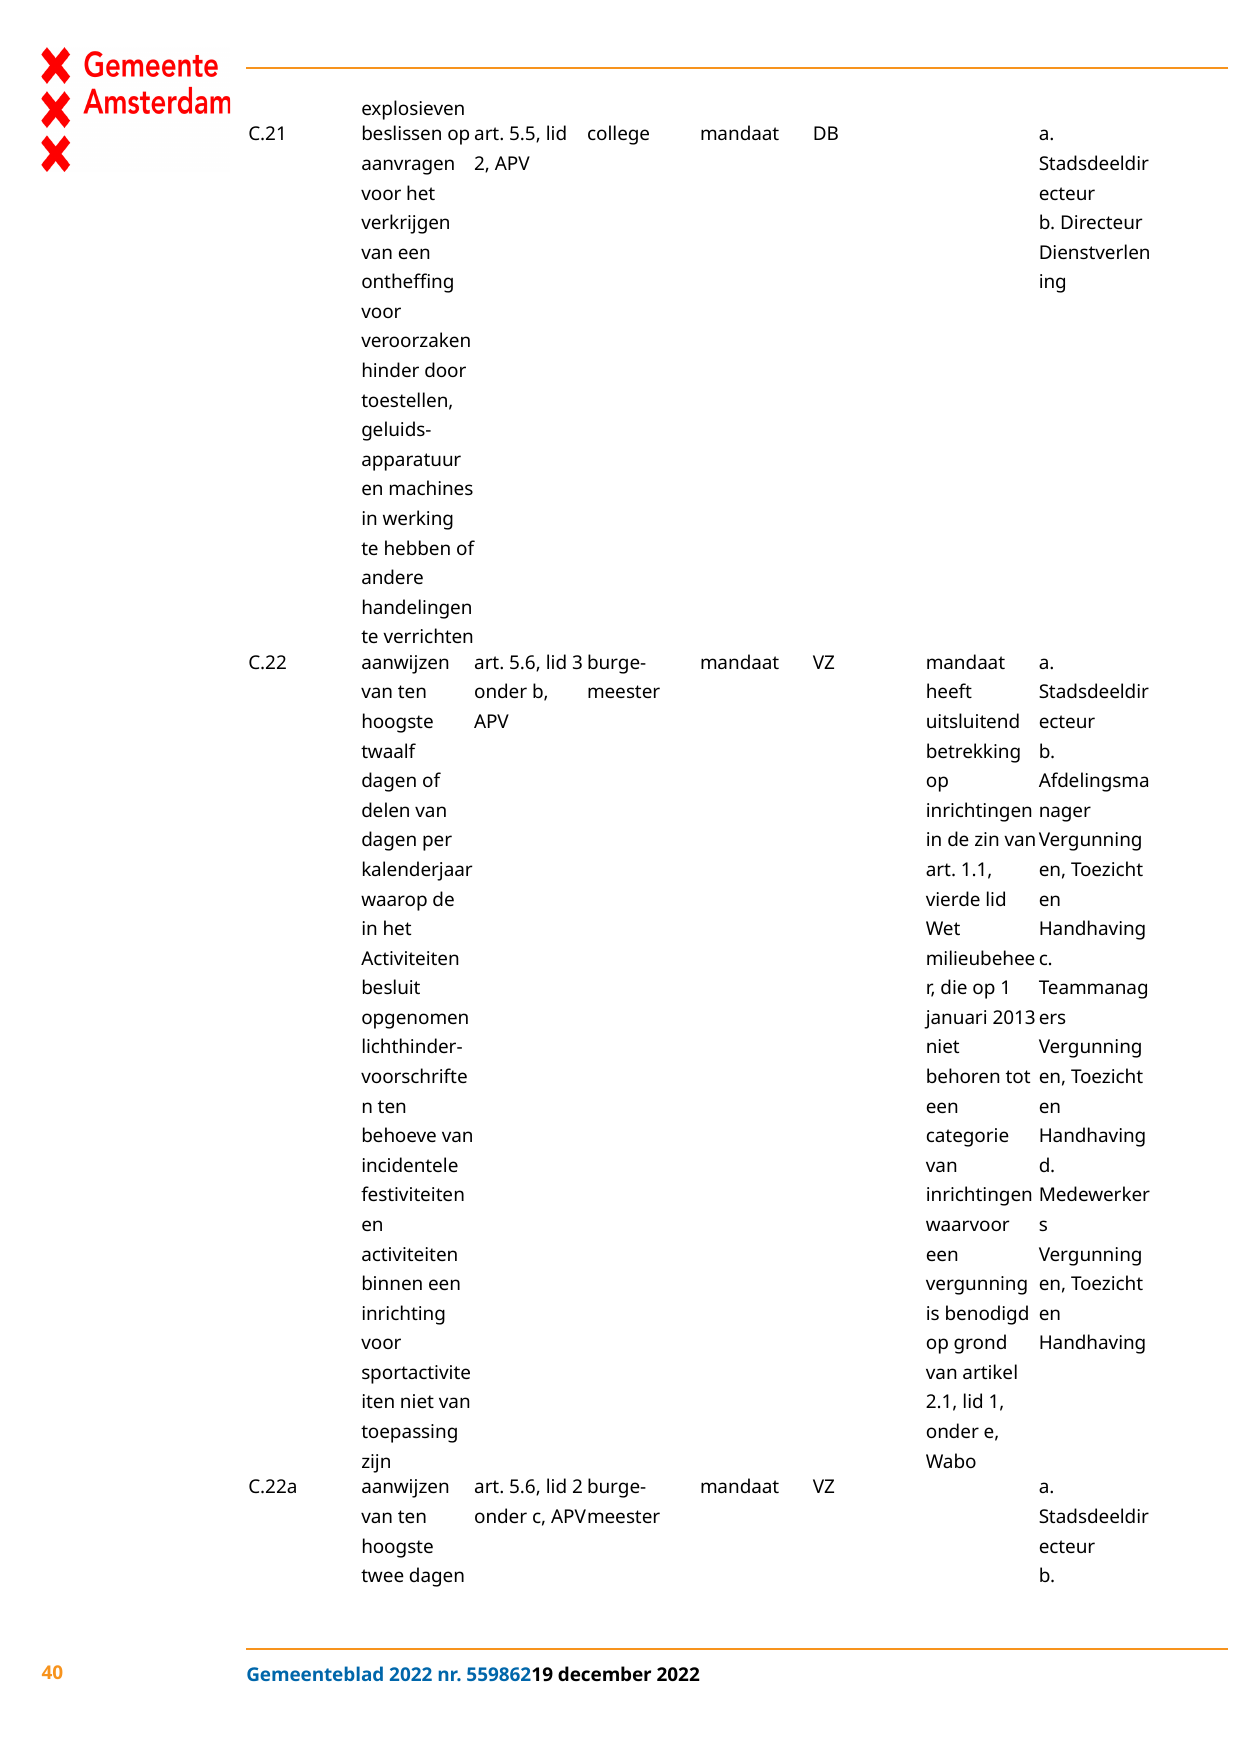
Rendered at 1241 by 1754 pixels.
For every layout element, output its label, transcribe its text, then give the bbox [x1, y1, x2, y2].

table_cell [248, 95, 361, 121]
table_cell VZ [813, 649, 926, 1474]
table_cell [813, 95, 926, 121]
table_cell a. Stadsdeeldirecteur b. Directeur Dienstverlening [1039, 121, 1152, 649]
table_cell beslissen op aanvragen voor het verkrijgen van een ontheffing voor veroorzaken hinder door toestellen, geluids-apparatuur en machines in werking te hebben of andere handelingen te verrichten [361, 121, 474, 649]
table_cell aanwijzen van ten hoogste twaalf dagen of delen van dagen per kalenderjaar waarop de in het Activiteiten besluit opgenomen lichthinder-voorschriften ten behoeve van incidentele festiviteiten en activiteiten binnen een inrichting voor sportactiviteiten niet van toepassing zijn [361, 649, 474, 1474]
table_cell [926, 1474, 1038, 1588]
table_cell college [587, 121, 700, 649]
picture [41, 47, 231, 172]
table_cell VZ [813, 1474, 926, 1588]
table_cell aanwijzen van ten hoogste twee dagen [361, 1474, 474, 1588]
table_cell mandaat heeft uitsluitend betrekking op inrichtingen in de zin van art. 1.1, vierde lid Wet milieubeheer, die op 1 januari 2013 niet behoren tot een categorie van inrichtingen waarvoor een vergunning is benodigd op grond van artikel 2.1, lid 1, onder e, Wabo [926, 649, 1038, 1474]
table_cell [1039, 95, 1152, 121]
table_cell art. 5.5, lid 2, APV [474, 121, 587, 649]
table_cell a. Stadsdeeldirecteur b. Afdelingsmanager Vergunningen, Toezicht en Handhaving c. Teammanagers Vergunningen, Toezicht en Handhaving d. Medewerkers Vergunningen, Toezicht en Handhaving [1039, 649, 1152, 1474]
table_cell art. 5.6, lid 3 onder b, APV [474, 649, 587, 1474]
table_cell mandaat [700, 121, 813, 649]
table_cell burge- meester [587, 1474, 700, 1588]
table_cell explosieven [361, 95, 474, 121]
table_cell [700, 95, 813, 121]
table_cell C.21 [248, 121, 361, 649]
table_cell [474, 95, 587, 121]
table_cell [926, 121, 1038, 649]
table_cell DB [813, 121, 926, 649]
table_cell art. 5.6, lid 2 onder c, APV [474, 1474, 587, 1588]
table_cell C.22 [248, 649, 361, 1474]
table_cell burge-meester [587, 649, 700, 1474]
table_cell mandaat [700, 649, 813, 1474]
table_cell C.22a [248, 1474, 361, 1588]
table_cell a. Stadsdeeldirecteur b. [1039, 1474, 1152, 1588]
table_cell mandaat [700, 1474, 813, 1588]
table_cell [926, 95, 1038, 121]
table_cell [587, 95, 700, 121]
